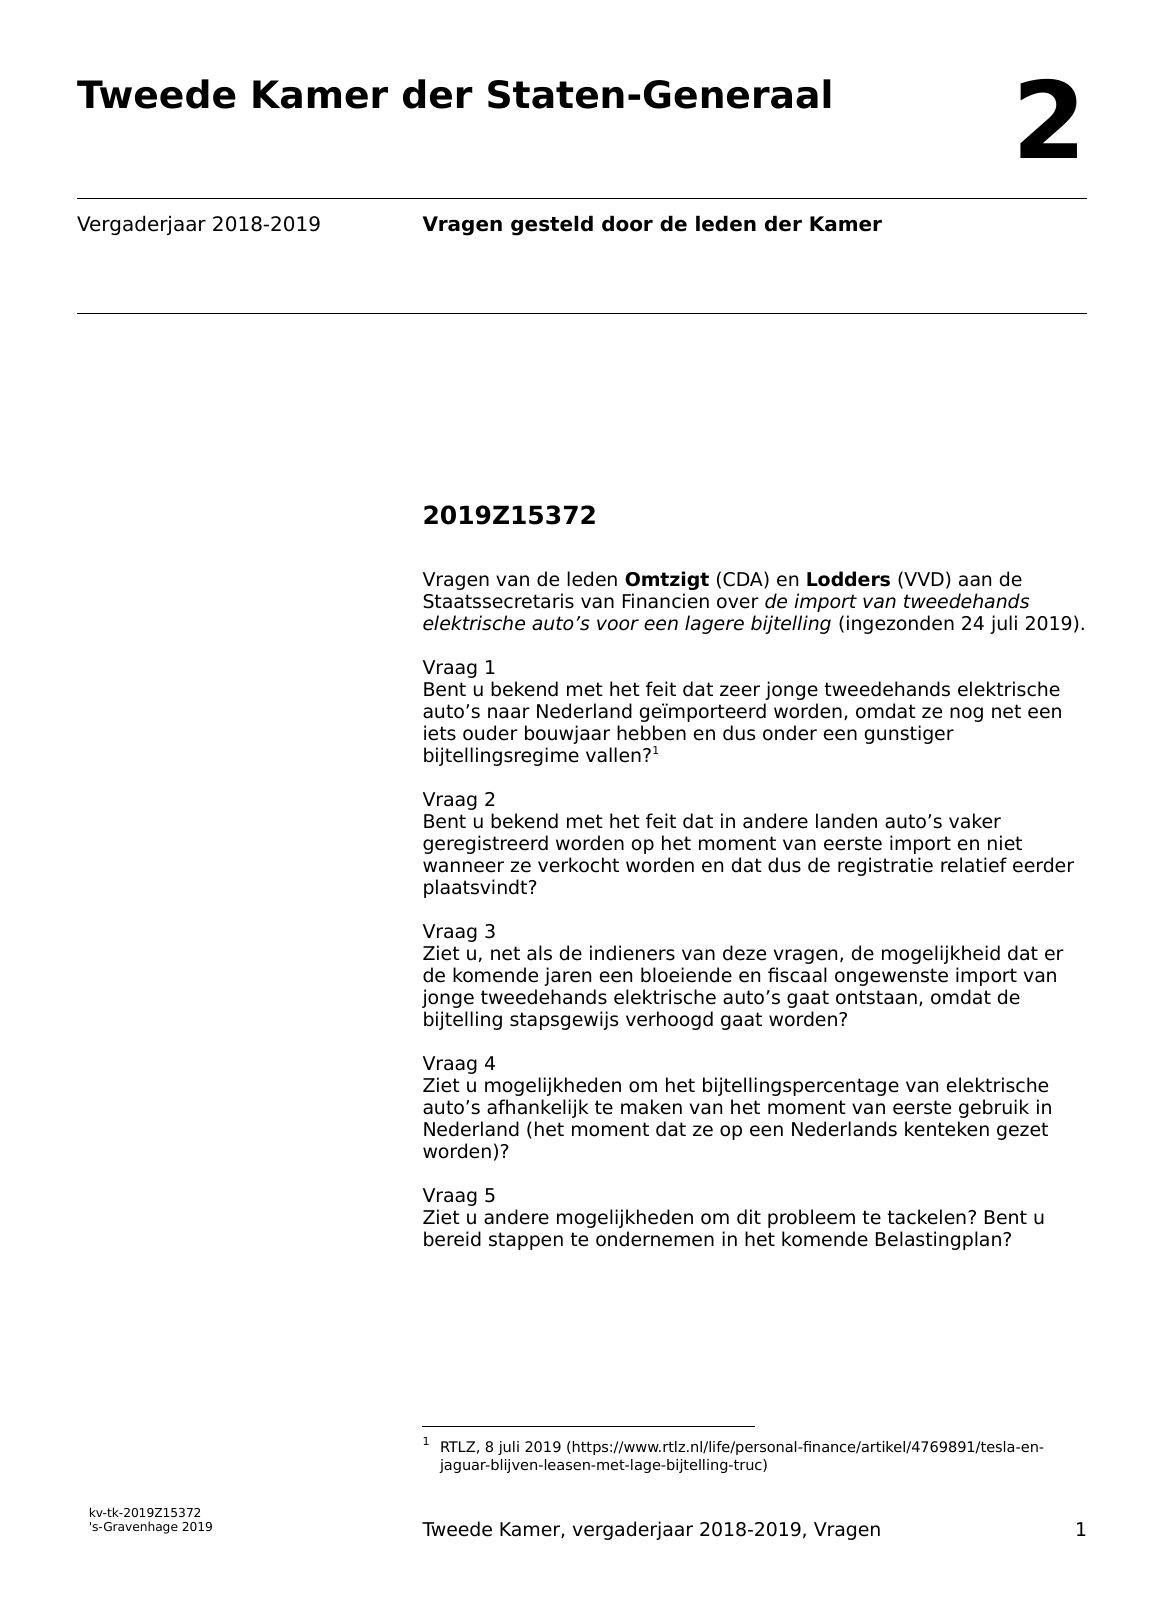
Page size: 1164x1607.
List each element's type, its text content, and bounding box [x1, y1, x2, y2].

text RTLZ, 8 juli 2019 (https://www.rtlz.nl/life/personal-finance/artikel/4769891/tesla-en-jaguar-blijven-leasen-met-lage-bijtelling-truc) [422, 1435, 1087, 1474]
text 's-Gravenhage 2019 [88, 1520, 323, 1534]
text Vraag 1 [422, 657, 1087, 679]
text Ziet u andere mogelijkheden om dit probleem te tackelen? Bent u bereid stappen te ondernemen in het komende Belastingplan? [422, 1207, 1087, 1251]
table_header Tweede Kamer der Staten-Generaal [77, 59, 886, 198]
text 2019Z15372 [422, 501, 1087, 531]
text Vragen van de leden Omtzigt (CDA) en Lodders (VVD) aan de Staatssecretaris van Financien over de import van tweedehands elektrische auto’s voor een lagere bijtelling (ingezonden 24 juli 2019). [422, 569, 1087, 635]
text Vraag 2 [422, 789, 1087, 811]
table_header 2 [886, 59, 1087, 198]
text Ziet u, net als de indieners van deze vragen, de mogelijkheid dat er de komende jaren een bloeiende en fiscaal ongewenste import van jonge tweedehands elektrische auto’s gaat ontstaan, omdat de bijtelling stapsgewijs verhoogd gaat worden? [422, 943, 1087, 1031]
text Vraag 4 [422, 1053, 1087, 1075]
text Vraag 3 [422, 921, 1087, 943]
text Ziet u mogelijkheden om het bijtellingspercentage van elektrische auto’s afhankelijk te maken van het moment van eerste gebruik in Nederland (het moment dat ze op een Nederlands kenteken gezet worden)? [422, 1075, 1087, 1163]
text Bent u bekend met het feit dat zeer jonge tweedehands elektrische auto’s naar Nederland geïmporteerd worden, omdat ze nog net een iets ouder bouwjaar hebben en dus onder een gunstiger bijtellingsregime vallen? [422, 679, 1087, 767]
text kv-tk-2019Z15372 [88, 1506, 323, 1520]
table_cell Vragen gesteld door de leden der Kamer [422, 199, 1087, 313]
text Bent u bekend met het feit dat in andere landen auto’s vaker geregistreerd worden op het moment van eerste import en niet wanneer ze verkocht worden en dat dus de registratie relatief eerder plaatsvindt? [422, 811, 1087, 899]
table_cell Vergaderjaar 2018-2019 [77, 199, 422, 313]
text Vraag 5 [422, 1185, 1087, 1207]
